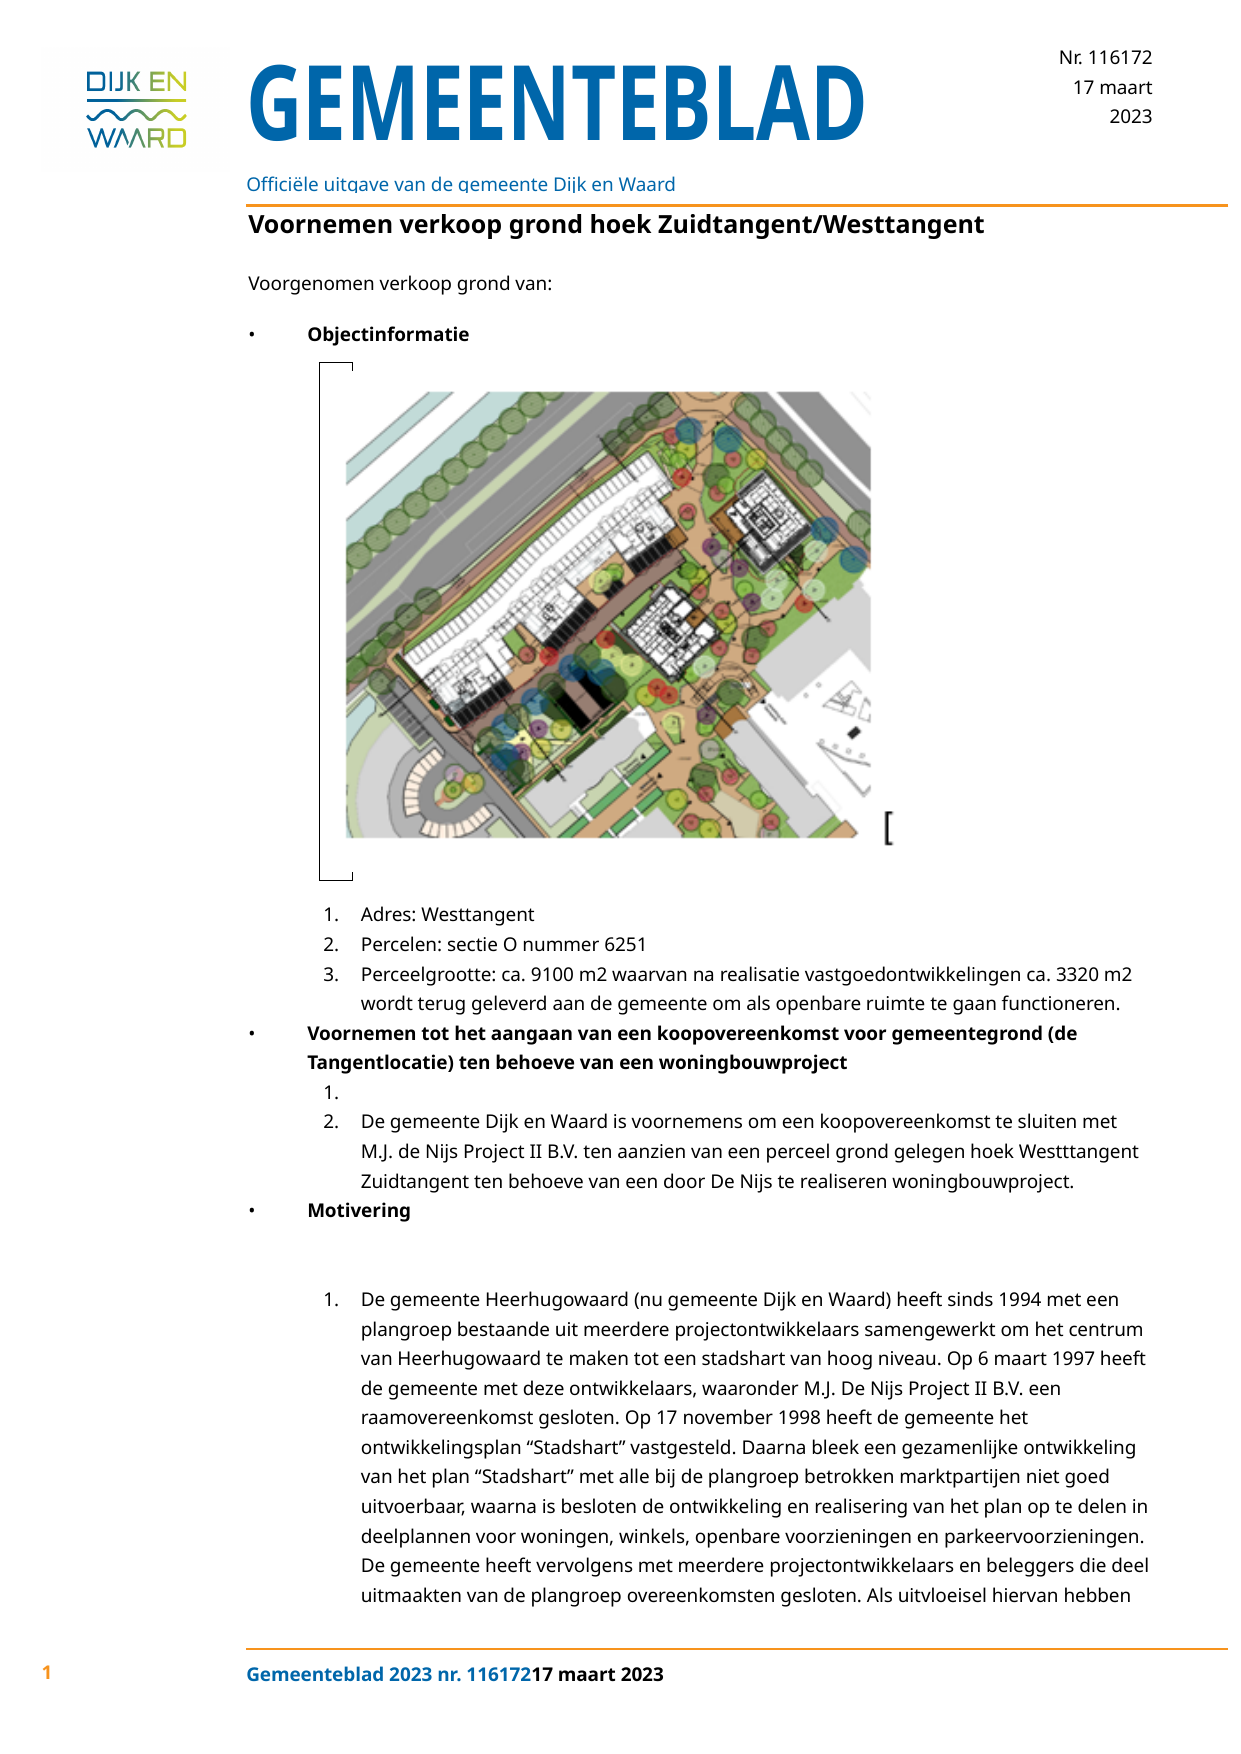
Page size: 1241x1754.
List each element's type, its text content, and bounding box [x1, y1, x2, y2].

list Adres: Westtangent [323, 902, 1152, 927]
list Voornemen tot het aangaan van een koopovereenkomst voor gemeentegrond (de Tangentlocatie) ten behoeve van een woningbouwproject [248, 1020, 1152, 1075]
list Percelen: sectie O nummer 6251 [323, 931, 1152, 957]
list Perceelgrootte: ca. 9100 m2 waarvan na realisatie vastgoedontwikkelingen ca. 3320 m2 wordt terug geleverd aan de gemeente om als openbare ruimte te gaan functioneren. [323, 961, 1152, 1016]
text Voorgenomen verkoop grond van: [248, 270, 1152, 296]
list De gemeente Heerhugowaard (nu gemeente Dijk en Waard) heeft sinds 1994 met een plangroep bestaande uit meerdere projectontwikkelaars samengewerkt om het centrum van Heerhugowaard te maken tot een stadshart van hoog niveau. Op 6 maart 1997 heeft de gemeente met deze ontwikkelaars, waaronder M.J. De Nijs Project II B.V. een raamovereenkomst gesloten. Op 17 november 1998 heeft de gemeente het ontwikkelingsplan “Stadshart” vastgesteld. Daarna bleek een gezamenlijke ontwikkeling van het plan “Stadshart” met alle bij de plangroep betrokken marktpartijen niet goed uitvoerbaar, waarna is besloten de ontwikkeling en realisering van het plan op te delen in deelplannen voor woningen, winkels, openbare voorzieningen en parkeervoorzieningen. De gemeente heeft vervolgens met meerdere projectontwikkelaars en beleggers die deel uitmaakten van de plangroep overeenkomsten gesloten. Als uitvloeisel hiervan hebben [323, 1286, 1152, 1608]
picture [41, 47, 231, 172]
list Motivering [248, 1197, 1152, 1223]
picture [327, 371, 919, 872]
text Voornemen verkoop grond hoek Zuidtangent/Westtangent [248, 207, 1152, 241]
list Objectinformatie [248, 321, 1152, 346]
list De gemeente Dijk en Waard is voornemens om een koopovereenkomst te sluiten met M.J. de Nijs Project II B.V. ten aanzien van een perceel grond gelegen hoek Westttangent Zuidtangent ten behoeve van een door De Nijs te realiseren woningbouwproject. [323, 1109, 1152, 1194]
